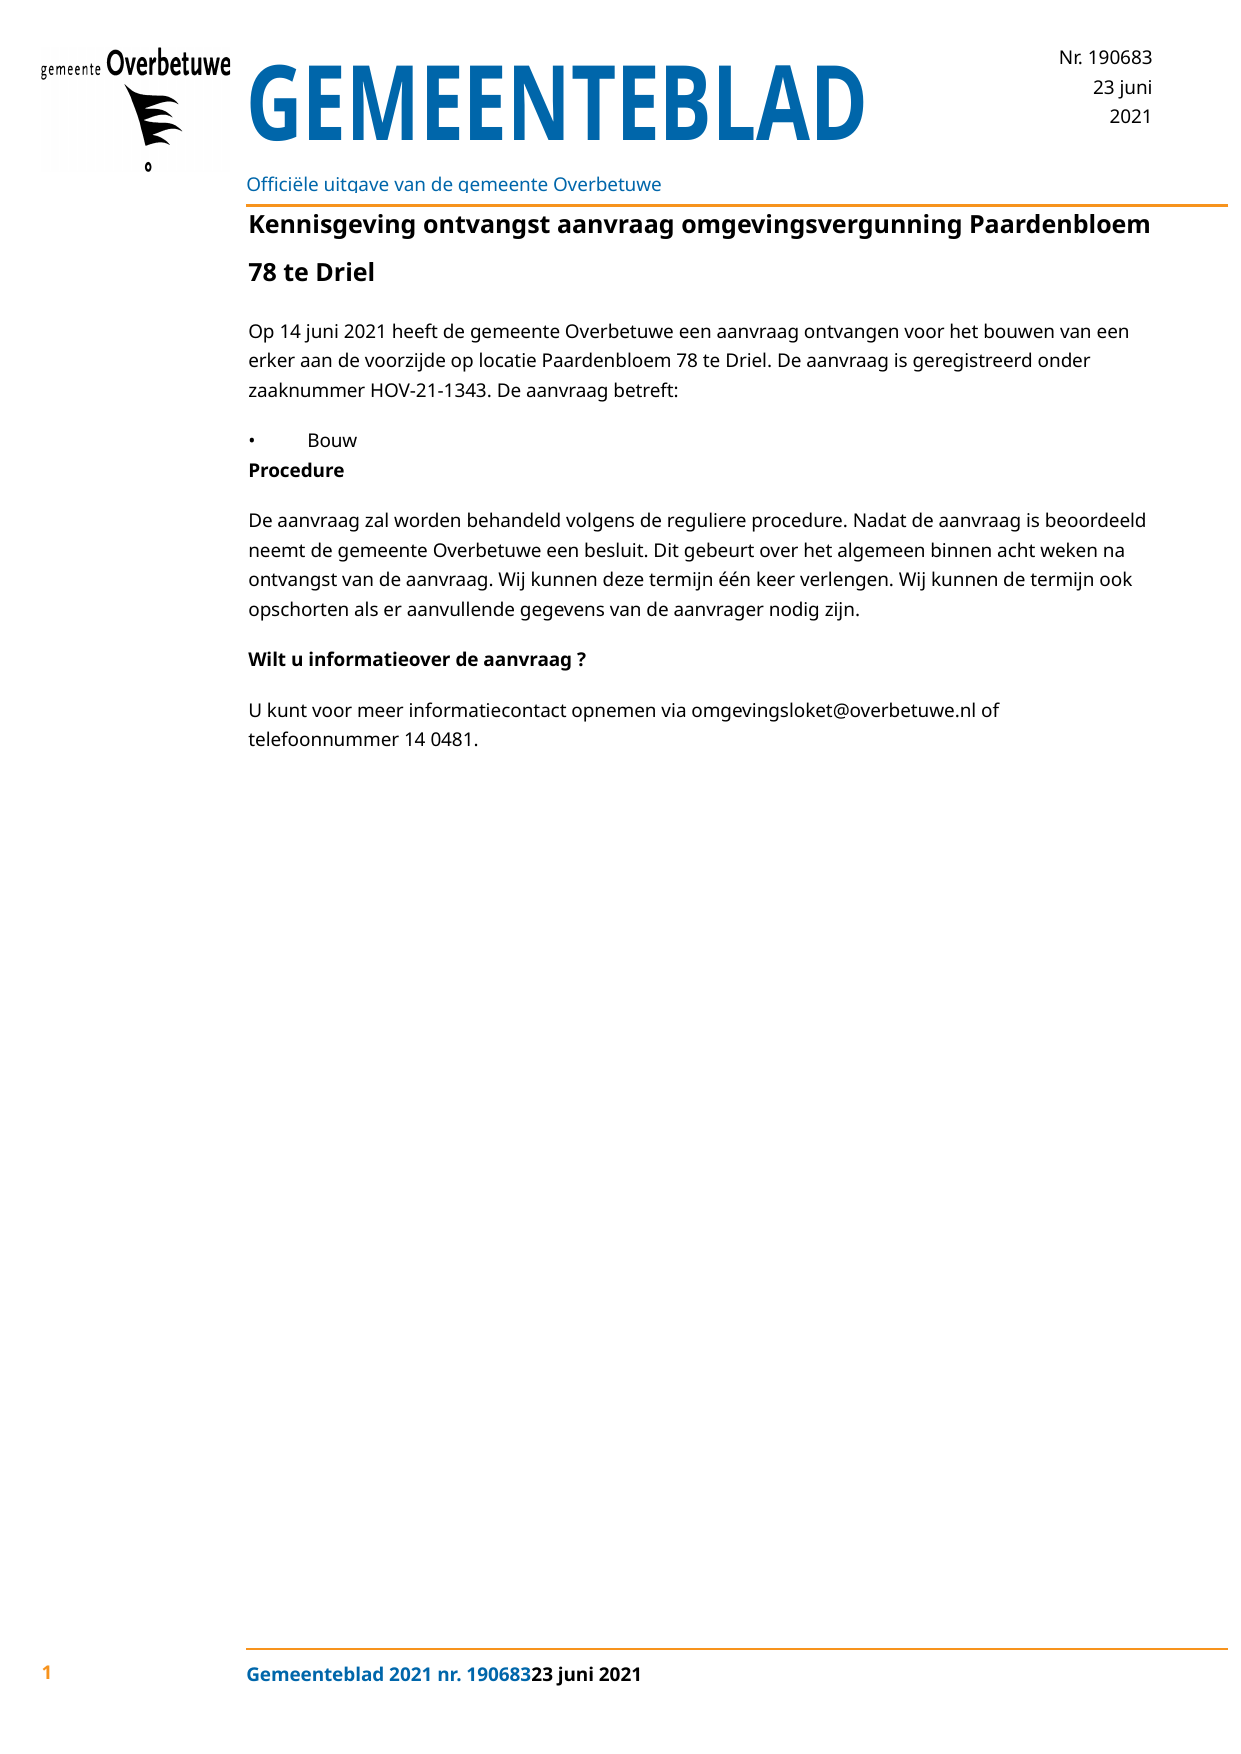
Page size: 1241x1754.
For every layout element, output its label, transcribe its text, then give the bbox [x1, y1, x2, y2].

list Bouw [248, 427, 1152, 453]
text Kennisgeving ontvangst aanvraag omgevingsvergunning Paardenbloem 78 te Driel [248, 207, 1152, 288]
picture [41, 47, 231, 172]
text Op 14 juni 2021 heeft de gemeente Overbetuwe een aanvraag ontvangen voor het bouwen van een erker aan de voorzijde op locatie Paardenbloem 78 te Driel. De aanvraag is geregistreerd onder zaaknummer HOV-21-1343. De aanvraag betreft: [248, 318, 1152, 403]
text De aanvraag zal worden behandeld volgens de reguliere procedure. Nadat de aanvraag is beoordeeld neemt de gemeente Overbetuwe een besluit. Dit gebeurt over het algemeen binnen acht weken na ontvangst van de aanvraag. Wij kunnen deze termijn één keer verlengen. Wij kunnen de termijn ook opschorten als er aanvullende gegevens van de aanvrager nodig zijn. [248, 507, 1152, 622]
text U kunt voor meer informatiecontact opnemen via omgevingsloket@overbetuwe.nl of telefoonnummer 14 0481. [248, 697, 1152, 752]
text Wilt u informatieover de aanvraag ? [248, 647, 1152, 672]
text Procedure [248, 457, 1152, 483]
